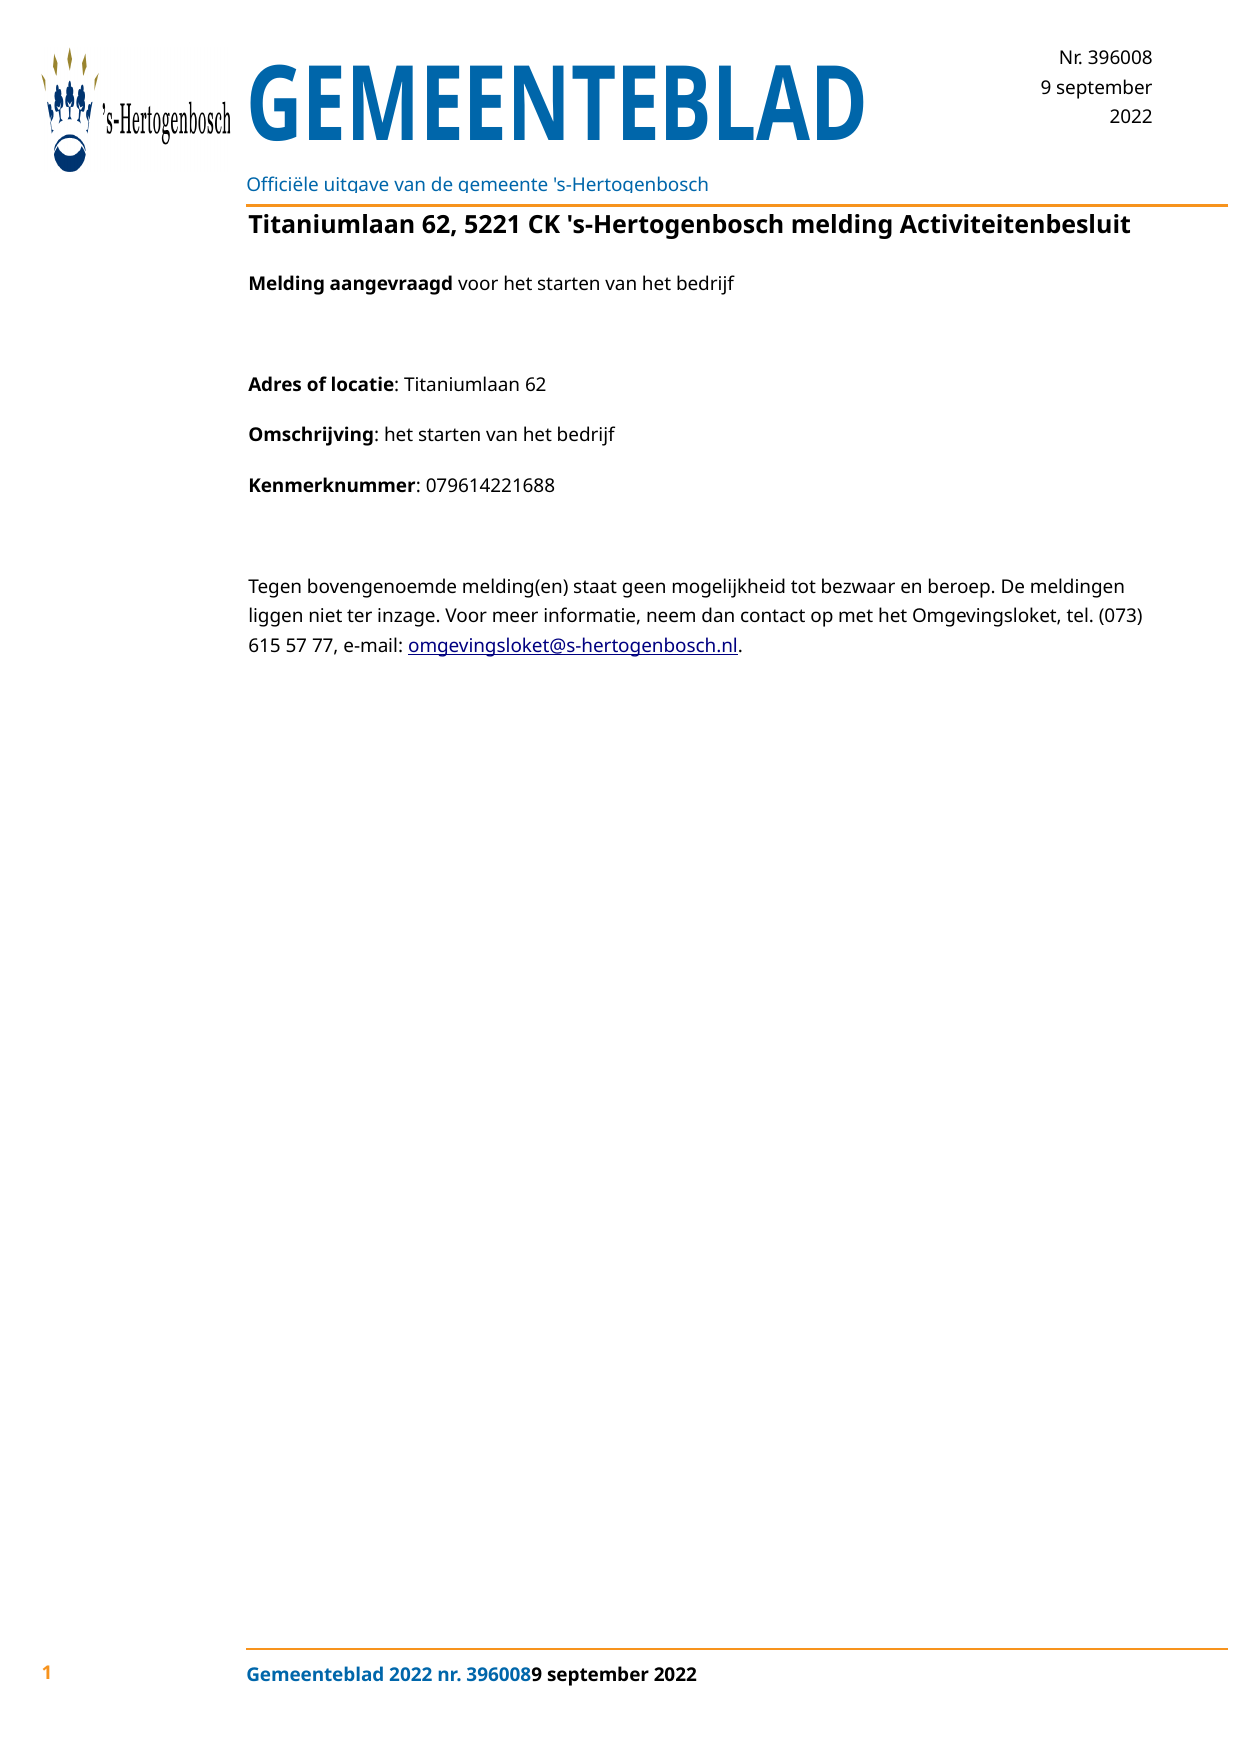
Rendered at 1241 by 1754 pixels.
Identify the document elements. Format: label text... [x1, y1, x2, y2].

text Omschrijving: het starten van het bedrijf [248, 422, 1152, 447]
text Titaniumlaan 62, 5221 CK 's-Hertogenbosch melding Activiteitenbesluit [248, 207, 1152, 241]
text Melding aangevraagd voor het starten van het bedrijf [248, 270, 1152, 296]
text Adres of locatie: Titaniumlaan 62 [248, 371, 1152, 397]
picture [41, 47, 231, 172]
text Tegen bovengenoemde melding(en) staat geen mogelijkheid tot bezwaar en beroep. De meldingen liggen niet ter inzage. Voor meer informatie, neem dan contact op met het Omgevingsloket, tel. (073) 615 57 77, e-mail: omgevingsloket@s-hertogenbosch.nl. [248, 573, 1152, 658]
text Kenmerknummer: 079614221688 [248, 472, 1152, 498]
